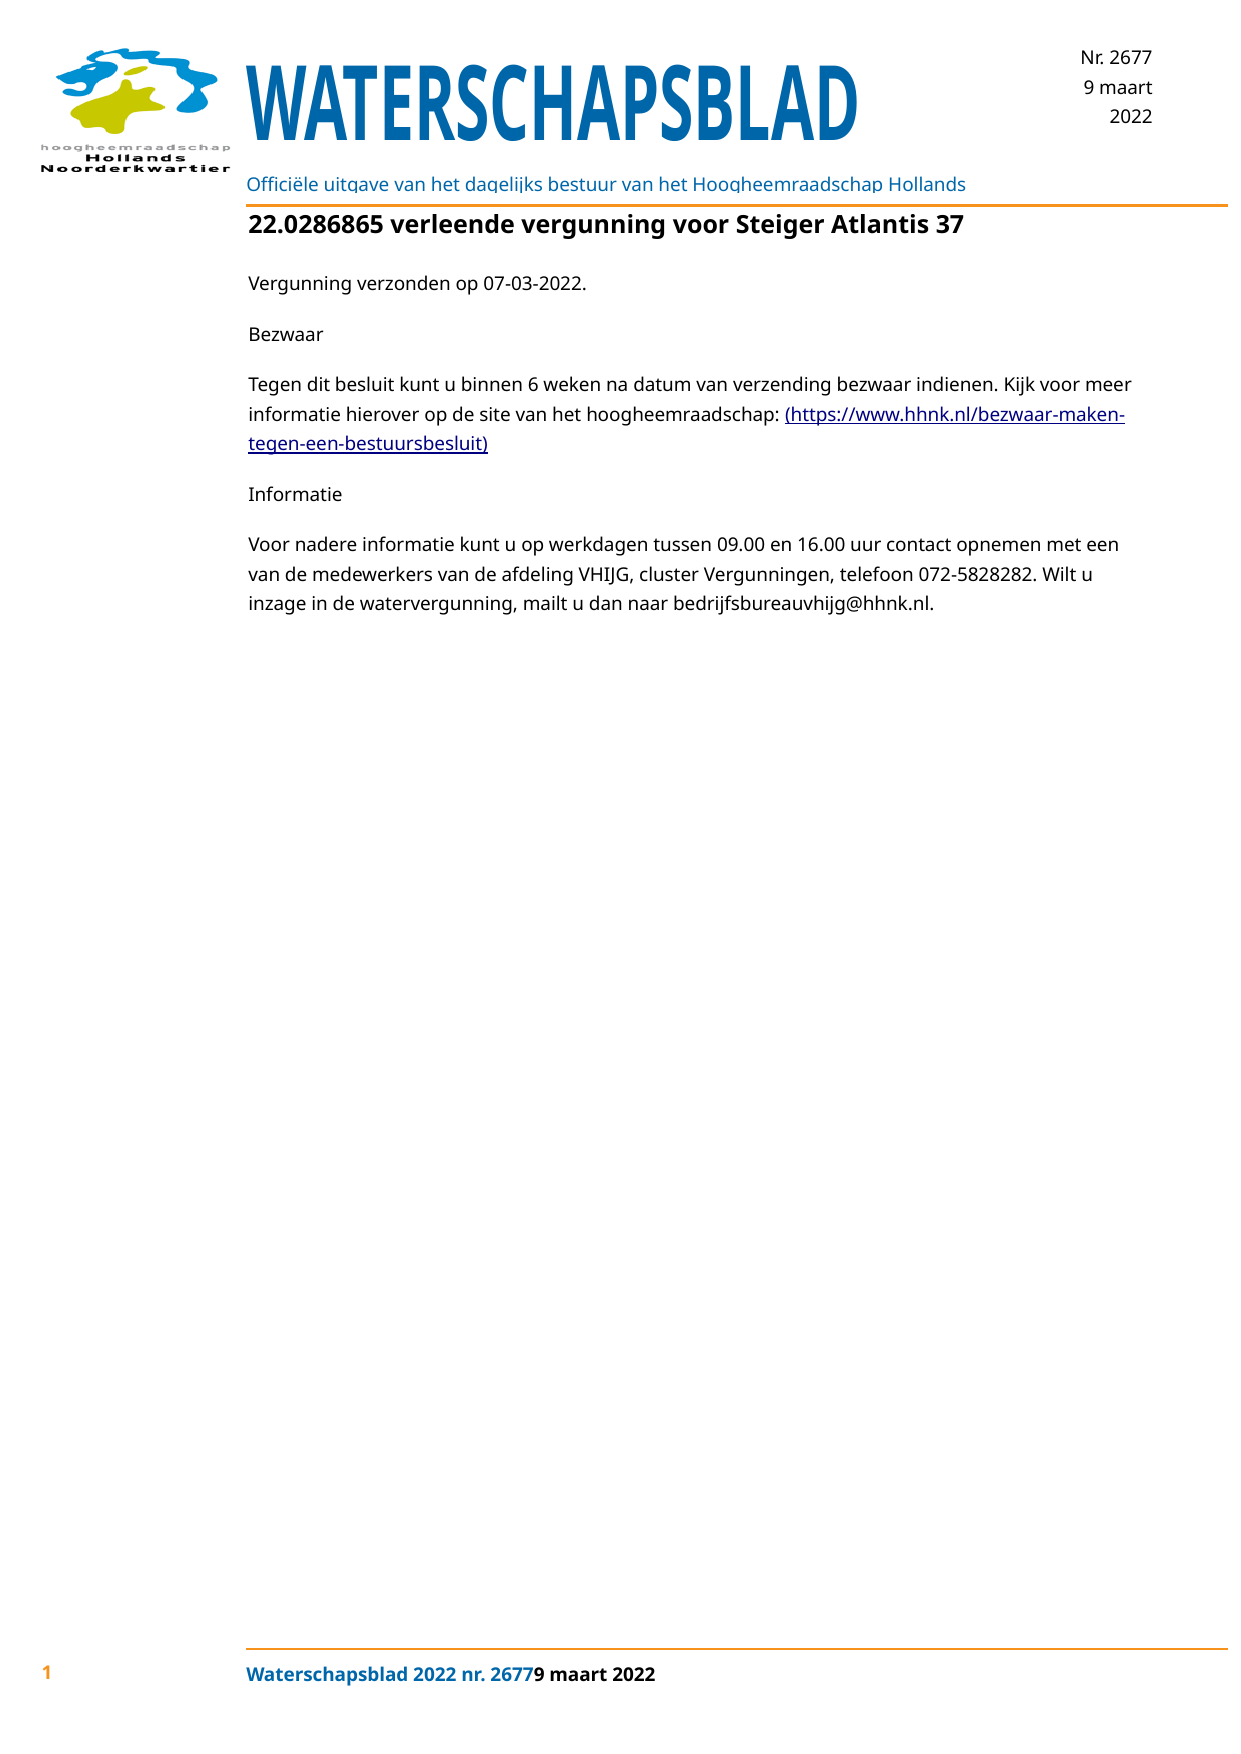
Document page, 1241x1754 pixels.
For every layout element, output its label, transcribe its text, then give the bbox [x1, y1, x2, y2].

text Informatie [248, 481, 1152, 506]
text 22.0286865 verleende vergunning voor Steiger Atlantis 37 [248, 207, 1152, 241]
text Bezwaar [248, 321, 1152, 346]
text Vergunning verzonden op 07-03-2022. [248, 270, 1152, 296]
text Tegen dit besluit kunt u binnen 6 weken na datum van verzending bezwaar indienen. Kijk voor meer informatie hierover op de site van het hoogheemraadschap: (https://www.hhnk.nl/bezwaar-maken-tegen-een-bestuursbesluit) [248, 371, 1152, 456]
text Voor nadere informatie kunt u op werkdagen tussen 09.00 en 16.00 uur contact opnemen met een van de medewerkers van de afdeling VHIJG, cluster Vergunningen, telefoon 072-5828282. Wilt u inzage in de watervergunning, mailt u dan naar bedrijfsbureauvhijg@hhnk.nl. [248, 531, 1152, 616]
picture [41, 47, 231, 172]
